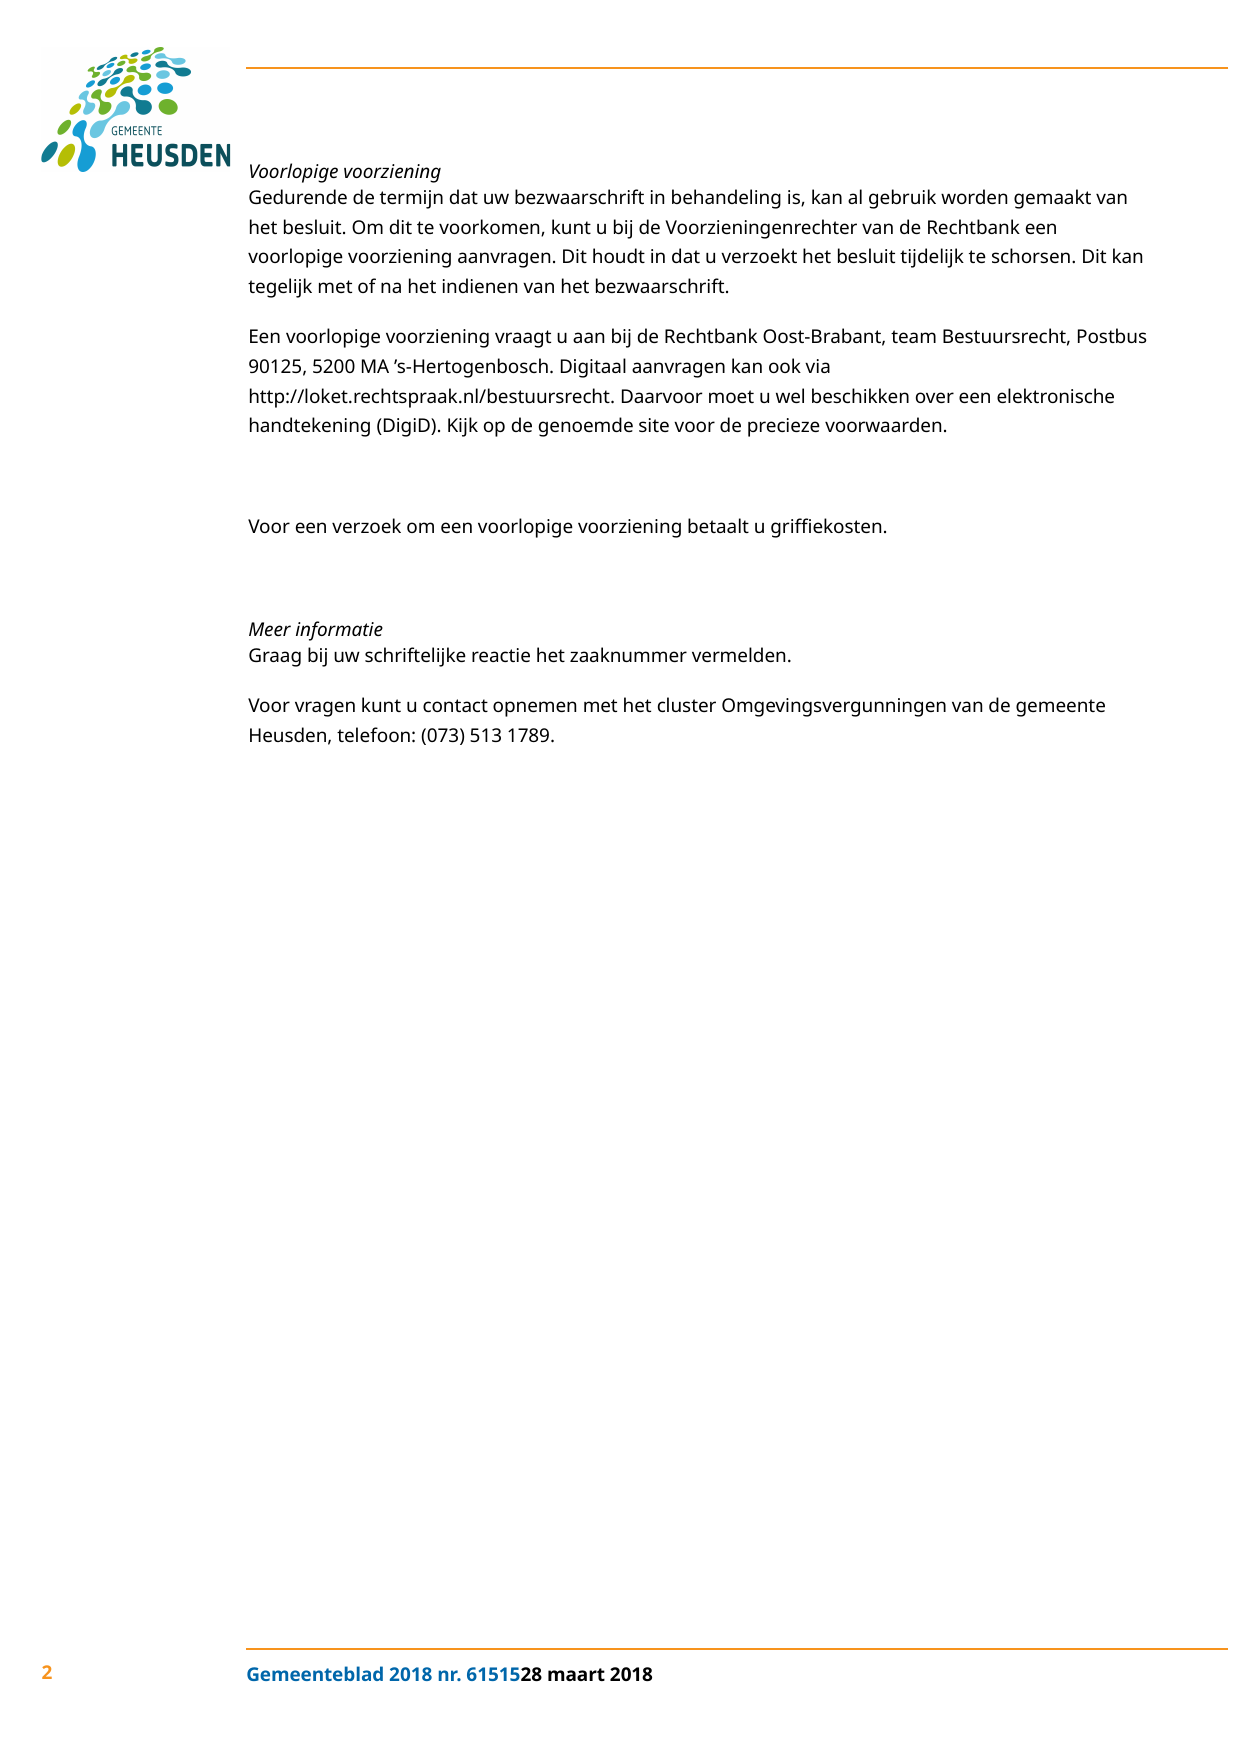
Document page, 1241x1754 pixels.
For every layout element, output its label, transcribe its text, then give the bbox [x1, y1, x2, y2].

text Gedurende de termijn dat uw bezwaarschrift in behandeling is, kan al gebruik worden gemaakt van het besluit. Om dit te voorkomen, kunt u bij de Voorzieningenrechter van de Rechtbank een voorlopige voorziening aanvragen. Dit houdt in dat u verzoekt het besluit tijdelijk te schorsen. Dit kan tegelijk met of na het indienen van het bezwaarschrift. [248, 184, 1152, 299]
text Graag bij uw schriftelijke reactie het zaaknummer vermelden. [248, 642, 1152, 668]
text Een voorlopige voorziening vraagt u aan bij de Rechtbank Oost-Brabant, team Bestuursrecht, Postbus 90125, 5200 MA ’s-Hertogenbosch. Digitaal aanvragen kan ook via http://loket.rechtspraak.nl/bestuursrecht. Daarvoor moet u wel beschikken over een elektronische handtekening (DigiD). Kijk op de genoemde site voor de precieze voorwaarden. [248, 324, 1152, 438]
text Meer informatie [248, 616, 1152, 642]
picture [41, 47, 231, 172]
text Voor vragen kunt u contact opnemen met het cluster Omgevingsvergunningen van de gemeente Heusden, telefoon: (073) 513 1789. [248, 693, 1152, 748]
text Voor een verzoek om een voorlopige voorziening betaalt u griffiekosten. [248, 513, 1152, 539]
text Voorlopige voorziening [248, 159, 1152, 184]
